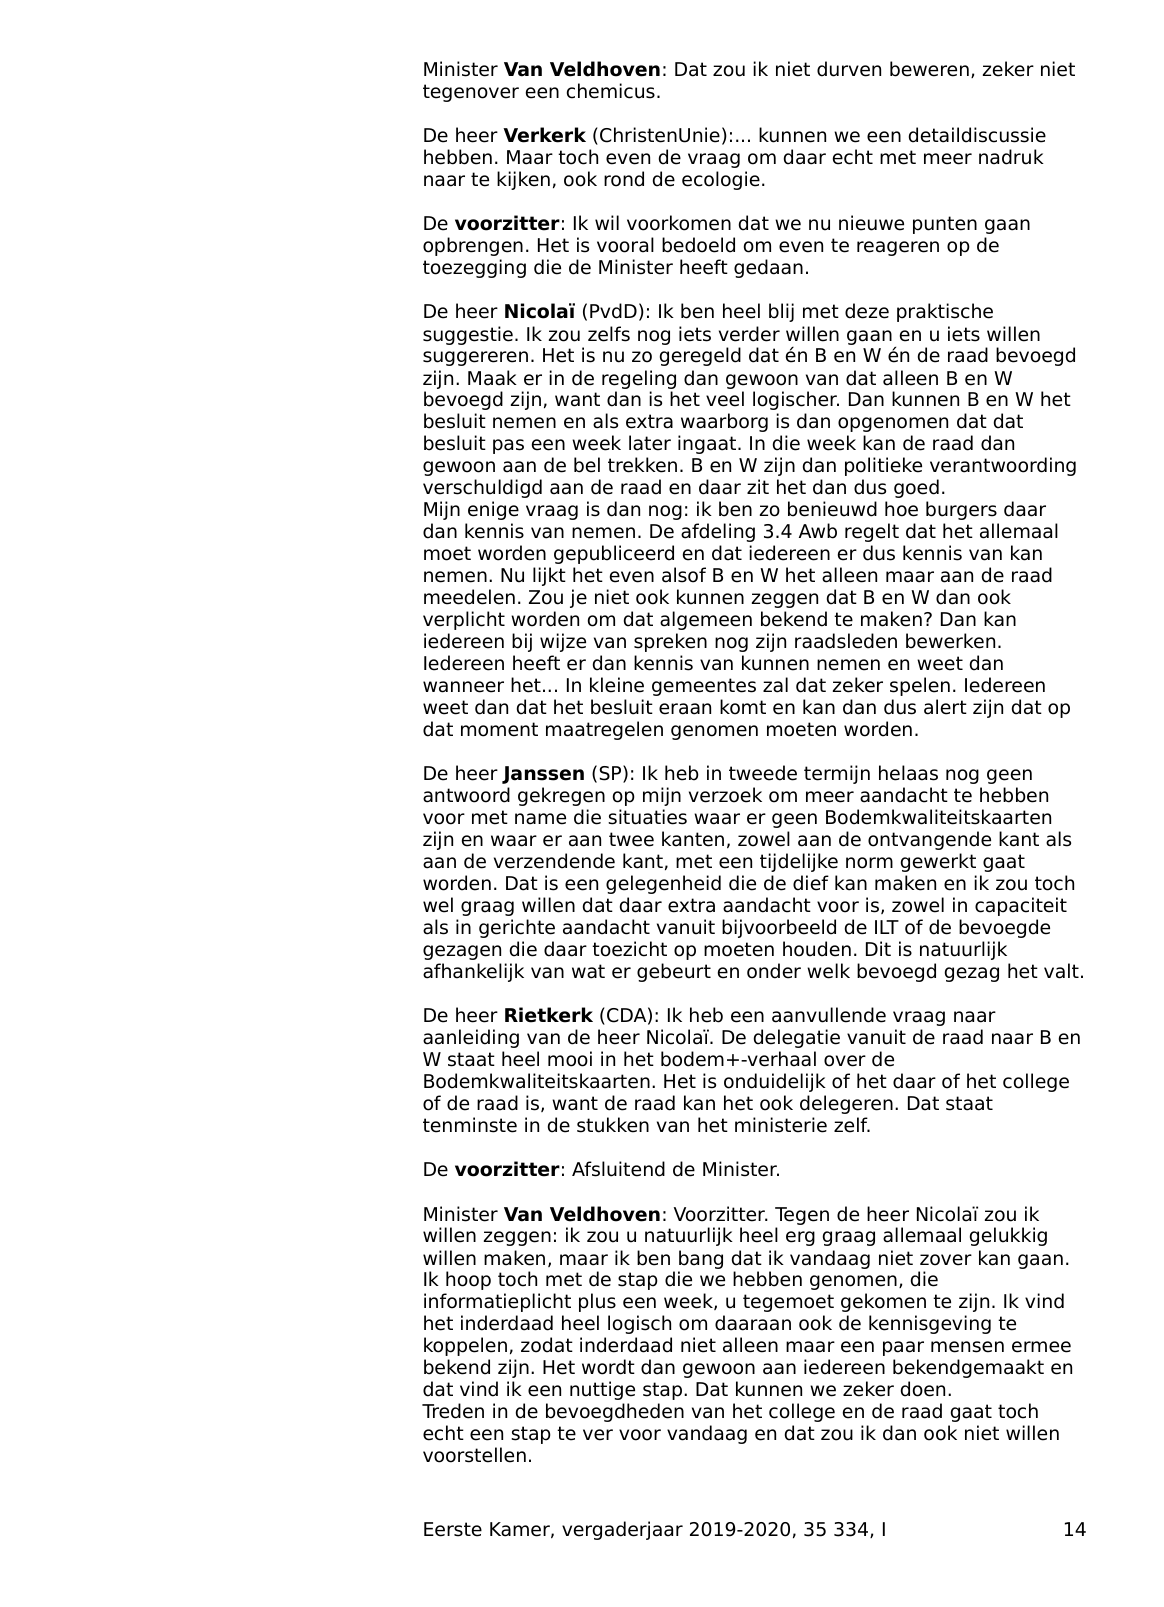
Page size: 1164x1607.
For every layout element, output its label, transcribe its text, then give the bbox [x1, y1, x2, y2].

text Treden in de bevoegdheden van het college en de raad gaat toch echt een stap te ver voor vandaag en dat zou ik dan ook niet willen voorstellen. [422, 1401, 1087, 1467]
text De voorzitter: Afsluitend de Minister. [422, 1159, 1087, 1181]
text De heer Rietkerk (CDA): Ik heb een aanvullende vraag naar aanleiding van de heer Nicolaï. De delegatie vanuit de raad naar B en W staat heel mooi in het bodem+-verhaal over de Bodemkwaliteitskaarten. Het is onduidelijk of het daar of het college of de raad is, want de raad kan het ook delegeren. Dat staat tenminste in de stukken van het ministerie zelf. [422, 1005, 1087, 1137]
text De voorzitter: Ik wil voorkomen dat we nu nieuwe punten gaan opbrengen. Het is vooral bedoeld om even te reageren op de toezegging die de Minister heeft gedaan. [422, 213, 1087, 279]
text Mijn enige vraag is dan nog: ik ben zo benieuwd hoe burgers daar dan kennis van nemen. De afdeling 3.4 Awb regelt dat het allemaal moet worden gepubliceerd en dat iedereen er dus kennis van kan nemen. Nu lijkt het even alsof B en W het alleen maar aan de raad meedelen. Zou je niet ook kunnen zeggen dat B en W dan ook verplicht worden om dat algemeen bekend te maken? Dan kan iedereen bij wijze van spreken nog zijn raadsleden bewerken. Iedereen heeft er dan kennis van kunnen nemen en weet dan wanneer het... In kleine gemeentes zal dat zeker spelen. Iedereen weet dan dat het besluit eraan komt en kan dan dus alert zijn dat op dat moment maatregelen genomen moeten worden. [422, 499, 1087, 741]
text Minister Van Veldhoven: Dat zou ik niet durven beweren, zeker niet tegenover een chemicus. [422, 59, 1087, 103]
text De heer Janssen (SP): Ik heb in tweede termijn helaas nog geen antwoord gekregen op mijn verzoek om meer aandacht te hebben voor met name die situaties waar er geen Bodemkwaliteitskaarten zijn en waar er aan twee kanten, zowel aan de ontvangende kant als aan de verzendende kant, met een tijdelijke norm gewerkt gaat worden. Dat is een gelegenheid die de dief kan maken en ik zou toch wel graag willen dat daar extra aandacht voor is, zowel in capaciteit als in gerichte aandacht vanuit bijvoorbeeld de ILT of de bevoegde gezagen die daar toezicht op moeten houden. Dit is natuurlijk afhankelijk van wat er gebeurt en onder welk bevoegd gezag het valt. [422, 763, 1087, 983]
text Minister Van Veldhoven: Voorzitter. Tegen de heer Nicolaï zou ik willen zeggen: ik zou u natuurlijk heel erg graag allemaal gelukkig willen maken, maar ik ben bang dat ik vandaag niet zover kan gaan. Ik hoop toch met de stap die we hebben genomen, die informatieplicht plus een week, u tegemoet gekomen te zijn. Ik vind het inderdaad heel logisch om daaraan ook de kennisgeving te koppelen, zodat inderdaad niet alleen maar een paar mensen ermee bekend zijn. Het wordt dan gewoon aan iedereen bekendgemaakt en dat vind ik een nuttige stap. Dat kunnen we zeker doen. [422, 1203, 1087, 1401]
text De heer Nicolaï (PvdD): Ik ben heel blij met deze praktische suggestie. Ik zou zelfs nog iets verder willen gaan en u iets willen suggereren. Het is nu zo geregeld dat én B en W én de raad bevoegd zijn. Maak er in de regeling dan gewoon van dat alleen B en W bevoegd zijn, want dan is het veel logischer. Dan kunnen B en W het besluit nemen en als extra waarborg is dan opgenomen dat dat besluit pas een week later ingaat. In die week kan de raad dan gewoon aan de bel trekken. B en W zijn dan politieke verantwoording verschuldigd aan de raad en daar zit het dan dus goed. [422, 301, 1087, 499]
text De heer Verkerk (ChristenUnie):... kunnen we een detaildiscussie hebben. Maar toch even de vraag om daar echt met meer nadruk naar te kijken, ook rond de ecologie. [422, 125, 1087, 191]
